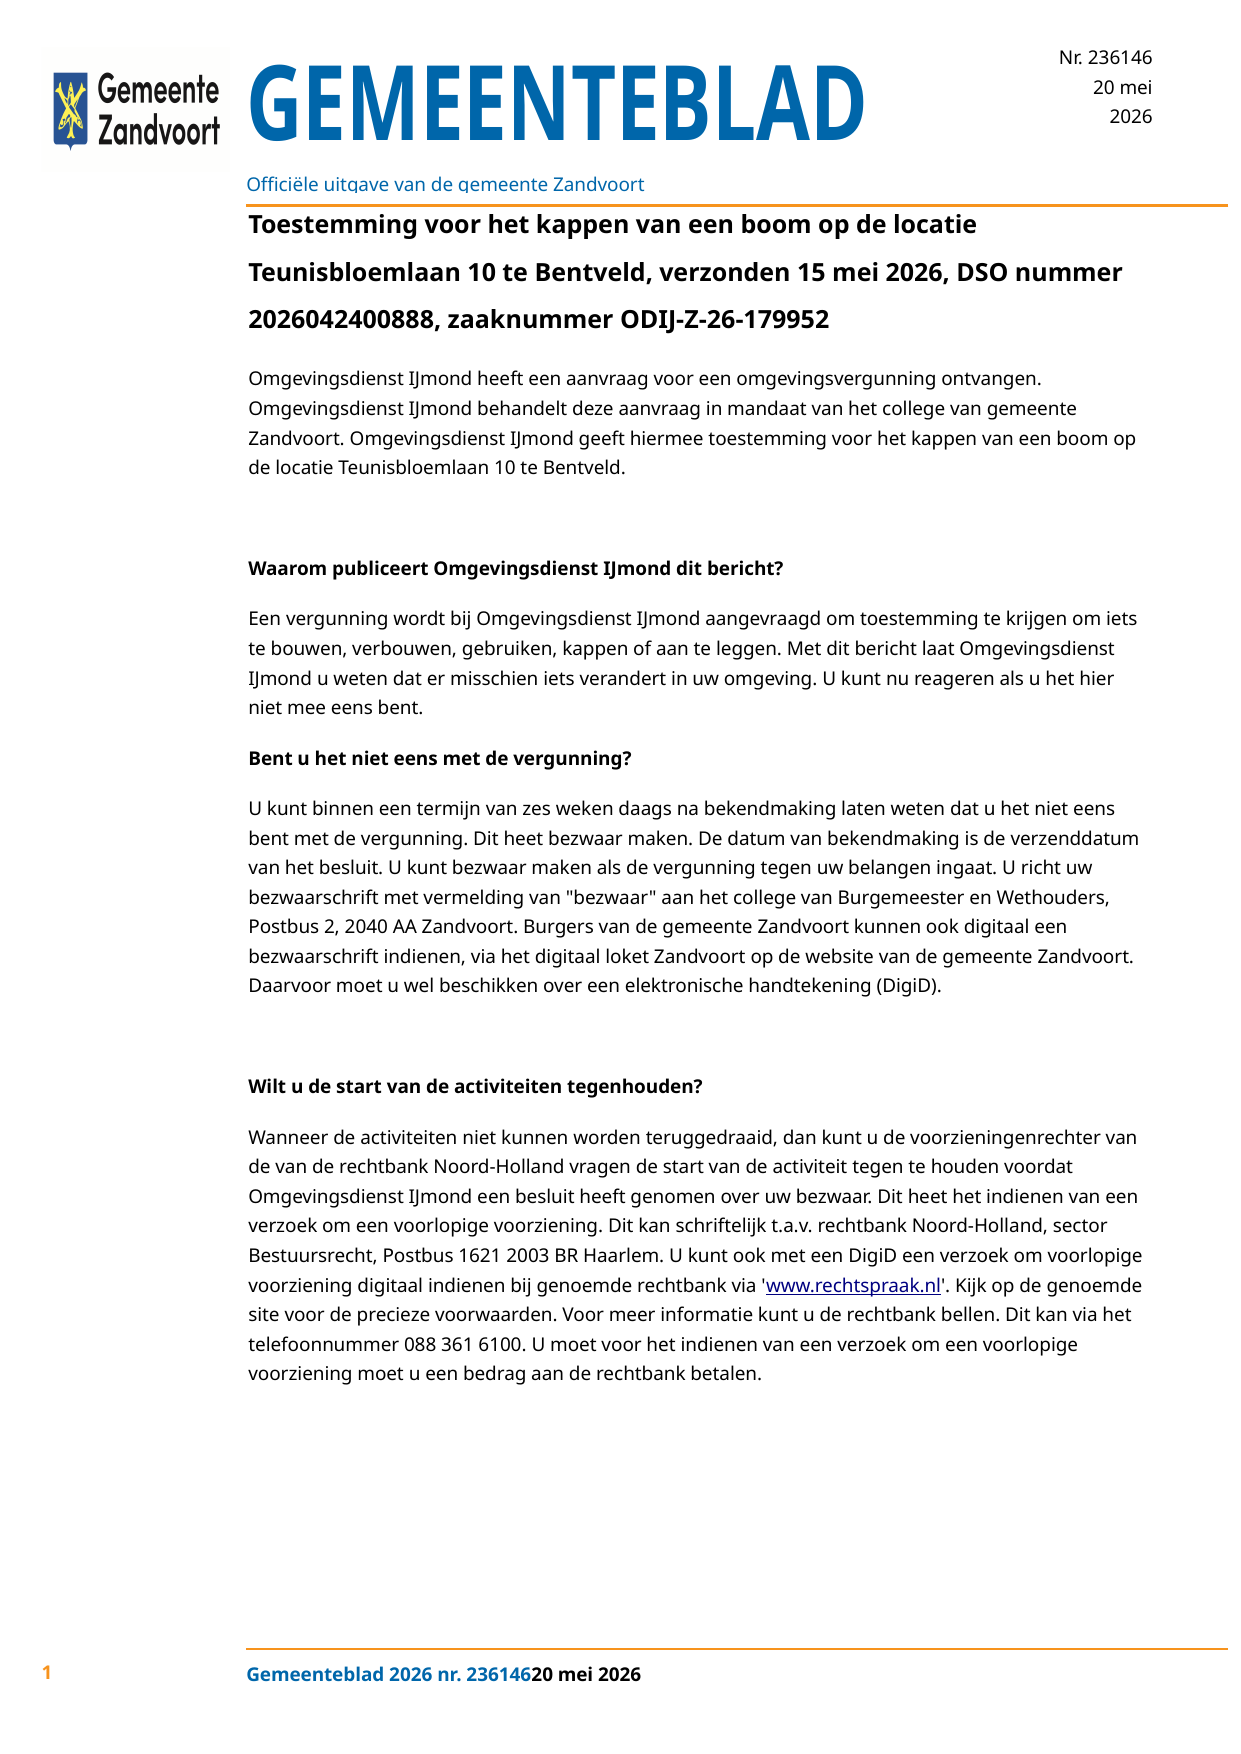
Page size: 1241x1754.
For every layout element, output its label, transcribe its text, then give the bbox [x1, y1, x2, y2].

text Bent u het niet eens met de vergunning? [248, 745, 1152, 770]
text Wanneer de activiteiten niet kunnen worden teruggedraaid, dan kunt u de voorzieningenrechter van de van de rechtbank Noord-Holland vragen de start van de activiteit tegen te houden voordat Omgevingsdienst IJmond een besluit heeft genomen over uw bezwaar. Dit heet het indienen van een verzoek om een voorlopige voorziening. Dit kan schriftelijk t.a.v. rechtbank Noord-Holland, sector Bestuursrecht, Postbus 1621 2003 BR Haarlem. U kunt ook met een DigiD een verzoek om voorlopige voorziening digitaal indienen bij genoemde rechtbank via 'www.rechtspraak.nl'. Kijk op de genoemde site voor de precieze voorwaarden. Voor meer informatie kunt u de rechtbank bellen. Dit kan via het telefoonnummer 088 361 6100. U moet voor het indienen van een verzoek om een voorlopige voorziening moet u een bedrag aan de rechtbank betalen. [248, 1124, 1152, 1386]
picture [41, 47, 231, 172]
text Toestemming voor het kappen van een boom op de locatie Teunisbloemlaan 10 te Bentveld, verzonden 15 mei 2026, DSO nummer 2026042400888, zaaknummer ODIJ-Z-26-179952 [248, 207, 1152, 336]
text U kunt binnen een termijn van zes weken daags na bekendmaking laten weten dat u het niet eens bent met de vergunning. Dit heet bezwaar maken. De datum van bekendmaking is de verzenddatum van het besluit. U kunt bezwaar maken als de vergunning tegen uw belangen ingaat. U richt uw bezwaarschrift met vermelding van "bezwaar" aan het college van Burgemeester en Wethouders, Postbus 2, 2040 AA Zandvoort. Burgers van de gemeente Zandvoort kunnen ook digitaal een bezwaarschrift indienen, via het digitaal loket Zandvoort op de website van de gemeente Zandvoort. Daarvoor moet u wel beschikken over een elektronische handtekening (DigiD). [248, 795, 1152, 998]
text Een vergunning wordt bij Omgevingsdienst IJmond aangevraagd om toestemming te krijgen om iets te bouwen, verbouwen, gebruiken, kappen of aan te leggen. Met dit bericht laat Omgevingsdienst IJmond u weten dat er misschien iets verandert in uw omgeving. U kunt nu reageren als u het hier niet mee eens bent. [248, 606, 1152, 720]
text Waarom publiceert Omgevingsdienst IJmond dit bericht? [248, 555, 1152, 581]
text Omgevingsdienst IJmond heeft een aanvraag voor een omgevingsvergunning ontvangen. Omgevingsdienst IJmond behandelt deze aanvraag in mandaat van het college van gemeente Zandvoort. Omgevingsdienst IJmond geeft hiermee toestemming voor het kappen van een boom op de locatie Teunisbloemlaan 10 te Bentveld. [248, 366, 1152, 480]
text Wilt u de start van de activiteiten tegenhouden? [248, 1073, 1152, 1099]
